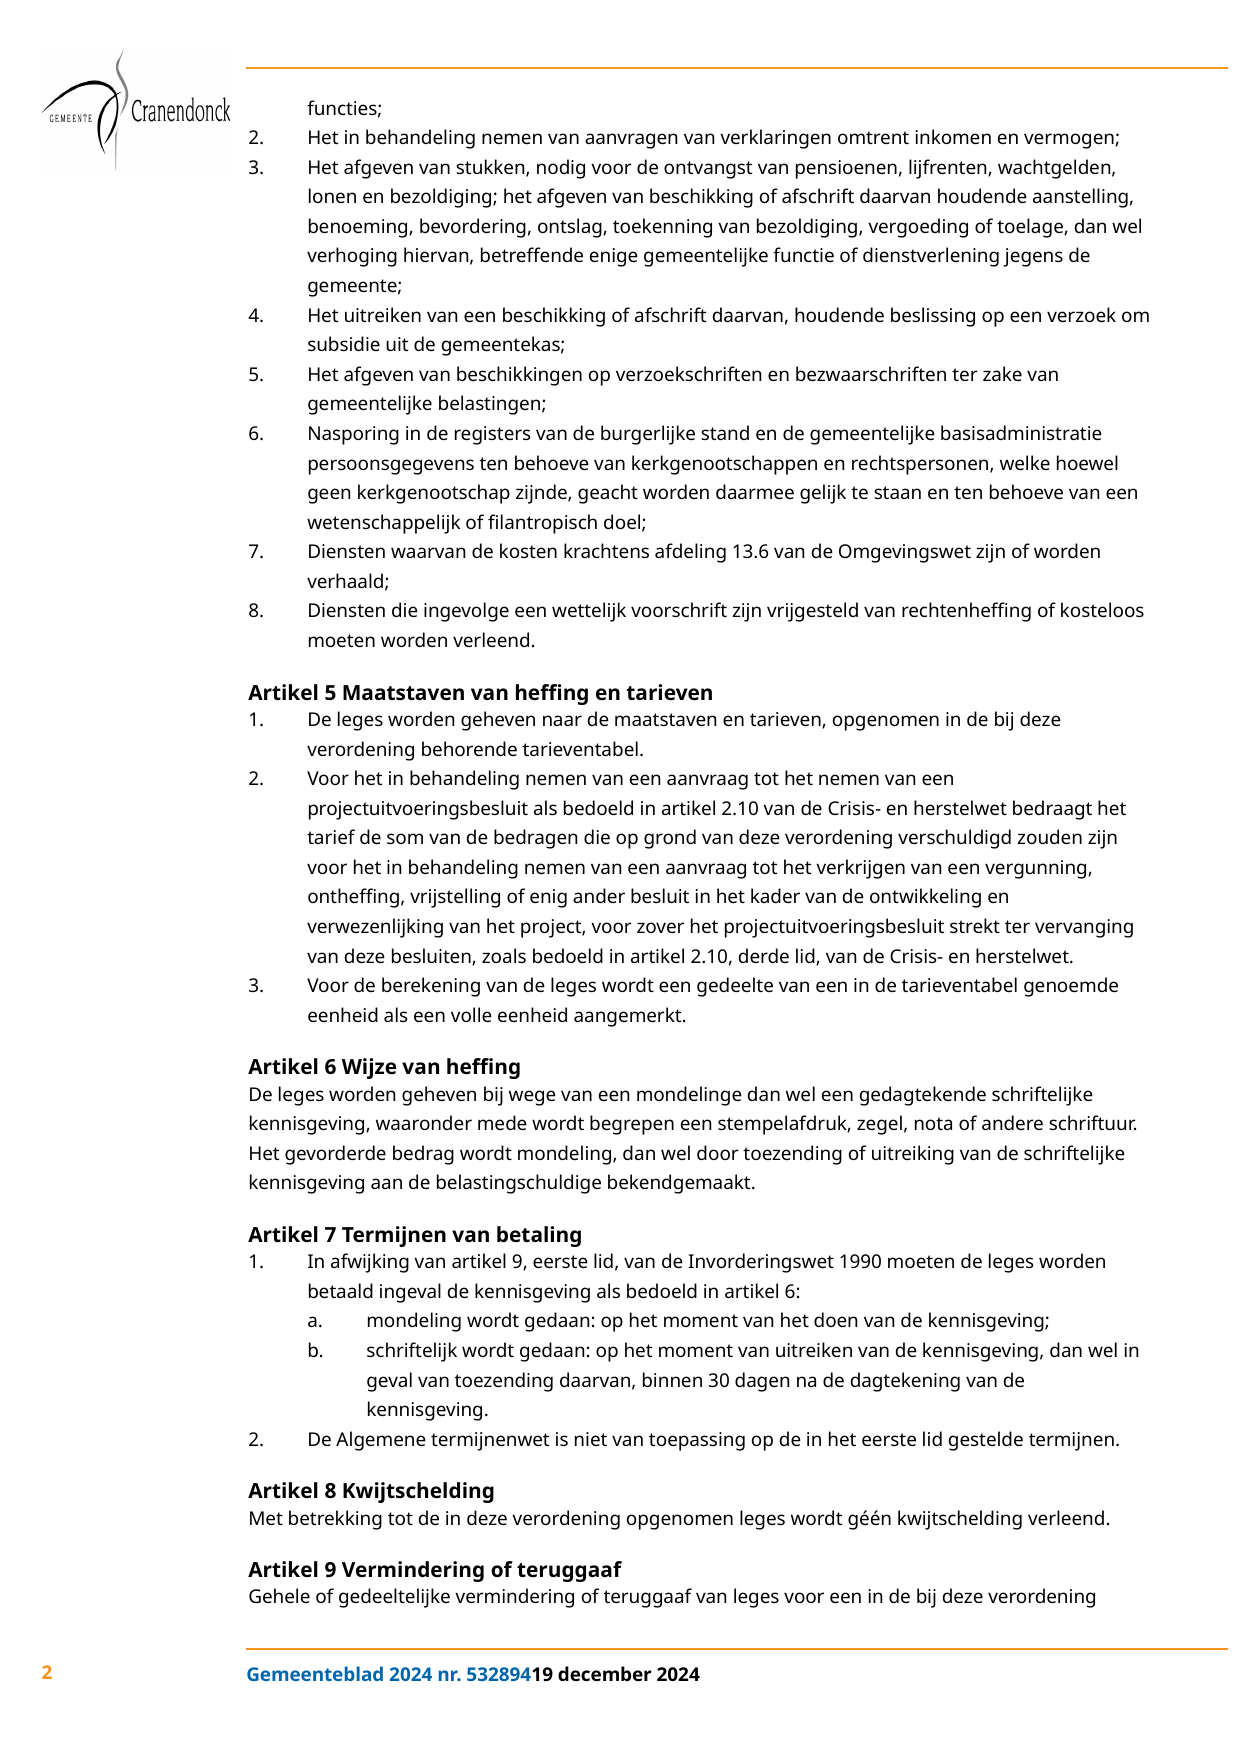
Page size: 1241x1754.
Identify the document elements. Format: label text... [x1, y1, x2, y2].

list functies; [248, 95, 1152, 121]
picture [41, 47, 231, 172]
text Gehele of gedeeltelijke vermindering of teruggaaf van leges voor een in de bij deze verordening [248, 1584, 1152, 1609]
list Het uitreiken van een beschikking of afschrift daarvan, houdende beslissing op een verzoek om subsidie uit de gemeentekas; [248, 302, 1152, 357]
list Nasporing in de registers van de burgerlijke stand en de gemeentelijke basisadministratie persoonsgegevens ten behoeve van kerkgenootschappen en rechtspersonen, welke hoewel geen kerkgenootschap zijnde, geacht worden daarmee gelijk te staan en ten behoeve van een wetenschappelijk of filantropisch doel; [248, 420, 1152, 535]
list Diensten die ingevolge een wettelijk voorschrift zijn vrijgesteld van rechtenheffing of kosteloos moeten worden verleend. [248, 598, 1152, 653]
list Het in behandeling nemen van aanvragen van verklaringen omtrent inkomen en vermogen; [248, 124, 1152, 150]
list mondeling wordt gedaan: op het moment van het doen van de kennisgeving; [307, 1308, 1152, 1333]
list Voor de berekening van de leges wordt een gedeelte van een in de tarieventabel genoemde eenheid als een volle eenheid aangemerkt. [248, 972, 1152, 1028]
text Artikel 6 Wijze van heffing [248, 1052, 1152, 1081]
list schriftelijk wordt gedaan: op het moment van uitreiken van de kennisgeving, dan wel in geval van toezending daarvan, binnen 30 dagen na de dagtekening van de kennisgeving. [307, 1337, 1152, 1422]
text Het gevorderde bedrag wordt mondeling, dan wel door toezending of uitreiking van de schriftelijke kennisgeving aan de belastingschuldige bekendgemaakt. [248, 1140, 1152, 1195]
text Artikel 5 Maatstaven van heffing en tarieven [248, 678, 1152, 706]
list Diensten waarvan de kosten krachtens afdeling 13.6 van de Omgevingswet zijn of worden verhaald; [248, 538, 1152, 594]
list In afwijking van artikel 9, eerste lid, van de Invorderingswet 1990 moeten de leges worden betaald ingeval de kennisgeving als bedoeld in artikel 6: [248, 1248, 1152, 1304]
text Met betrekking tot de in deze verordening opgenomen leges wordt géén kwijtschelding verleend. [248, 1505, 1152, 1531]
text Artikel 8 Kwijtschelding [248, 1476, 1152, 1505]
text De leges worden geheven bij wege van een mondelinge dan wel een gedagtekende schriftelijke kennisgeving, waaronder mede wordt begrepen een stempelafdruk, zegel, nota of andere schriftuur. [248, 1081, 1152, 1136]
list De Algemene termijnenwet is niet van toepassing op de in het eerste lid gestelde termijnen. [248, 1426, 1152, 1452]
text Artikel 7 Termijnen van betaling [248, 1220, 1152, 1248]
text Artikel 9 Vermindering of teruggaaf [248, 1555, 1152, 1584]
list Het afgeven van beschikkingen op verzoekschriften en bezwaarschriften ter zake van gemeentelijke belastingen; [248, 361, 1152, 416]
list Het afgeven van stukken, nodig voor de ontvangst van pensioenen, lijfrenten, wachtgelden, lonen en bezoldiging; het afgeven van beschikking of afschrift daarvan houdende aanstelling, benoeming, bevordering, ontslag, toekenning van bezoldiging, vergoeding of toelage, dan wel verhoging hiervan, betreffende enige gemeentelijke functie of dienstverlening jegens de gemeente; [248, 154, 1152, 298]
list De leges worden geheven naar de maatstaven en tarieven, opgenomen in de bij deze verordening behorende tarieventabel. [248, 706, 1152, 761]
list Voor het in behandeling nemen van een aanvraag tot het nemen van een projectuitvoeringsbesluit als bedoeld in artikel 2.10 van de Crisis- en herstelwet bedraagt het tarief de som van de bedragen die op grond van deze verordening verschuldigd zouden zijn voor het in behandeling nemen van een aanvraag tot het verkrijgen van een vergunning, ontheffing, vrijstelling of enig ander besluit in het kader van de ontwikkeling en verwezenlijking van het project, voor zover het projectuitvoeringsbesluit strekt ter vervanging van deze besluiten, zoals bedoeld in artikel 2.10, derde lid, van de Crisis- en herstelwet. [248, 765, 1152, 968]
